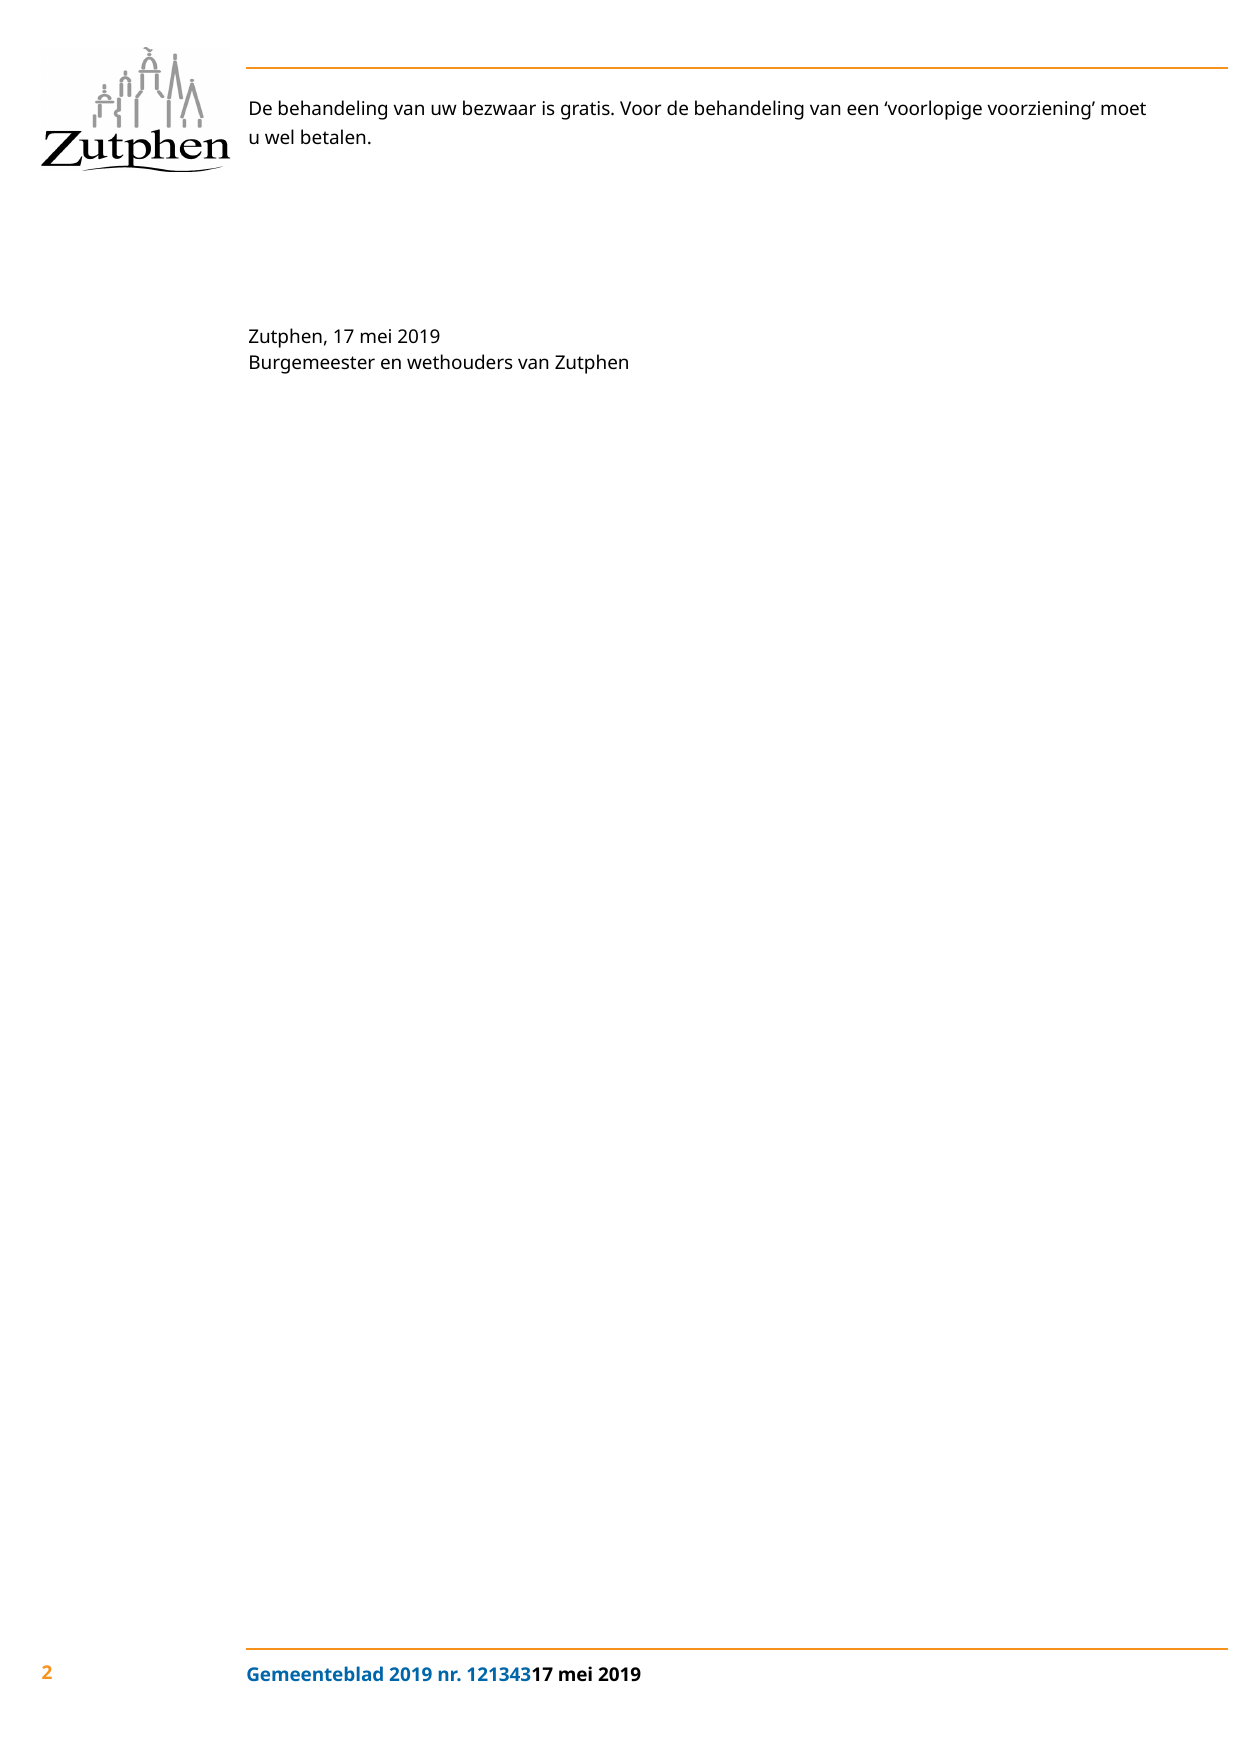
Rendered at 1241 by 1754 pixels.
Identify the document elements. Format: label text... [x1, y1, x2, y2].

text Zutphen, 17 mei 2019 [248, 323, 1152, 349]
text Burgemeester en wethouders van Zutphen [248, 349, 1152, 375]
picture [41, 47, 231, 172]
text De behandeling van uw bezwaar is gratis. Voor de behandeling van een ‘voorlopige voorziening’ moet u wel betalen. [248, 95, 1152, 150]
